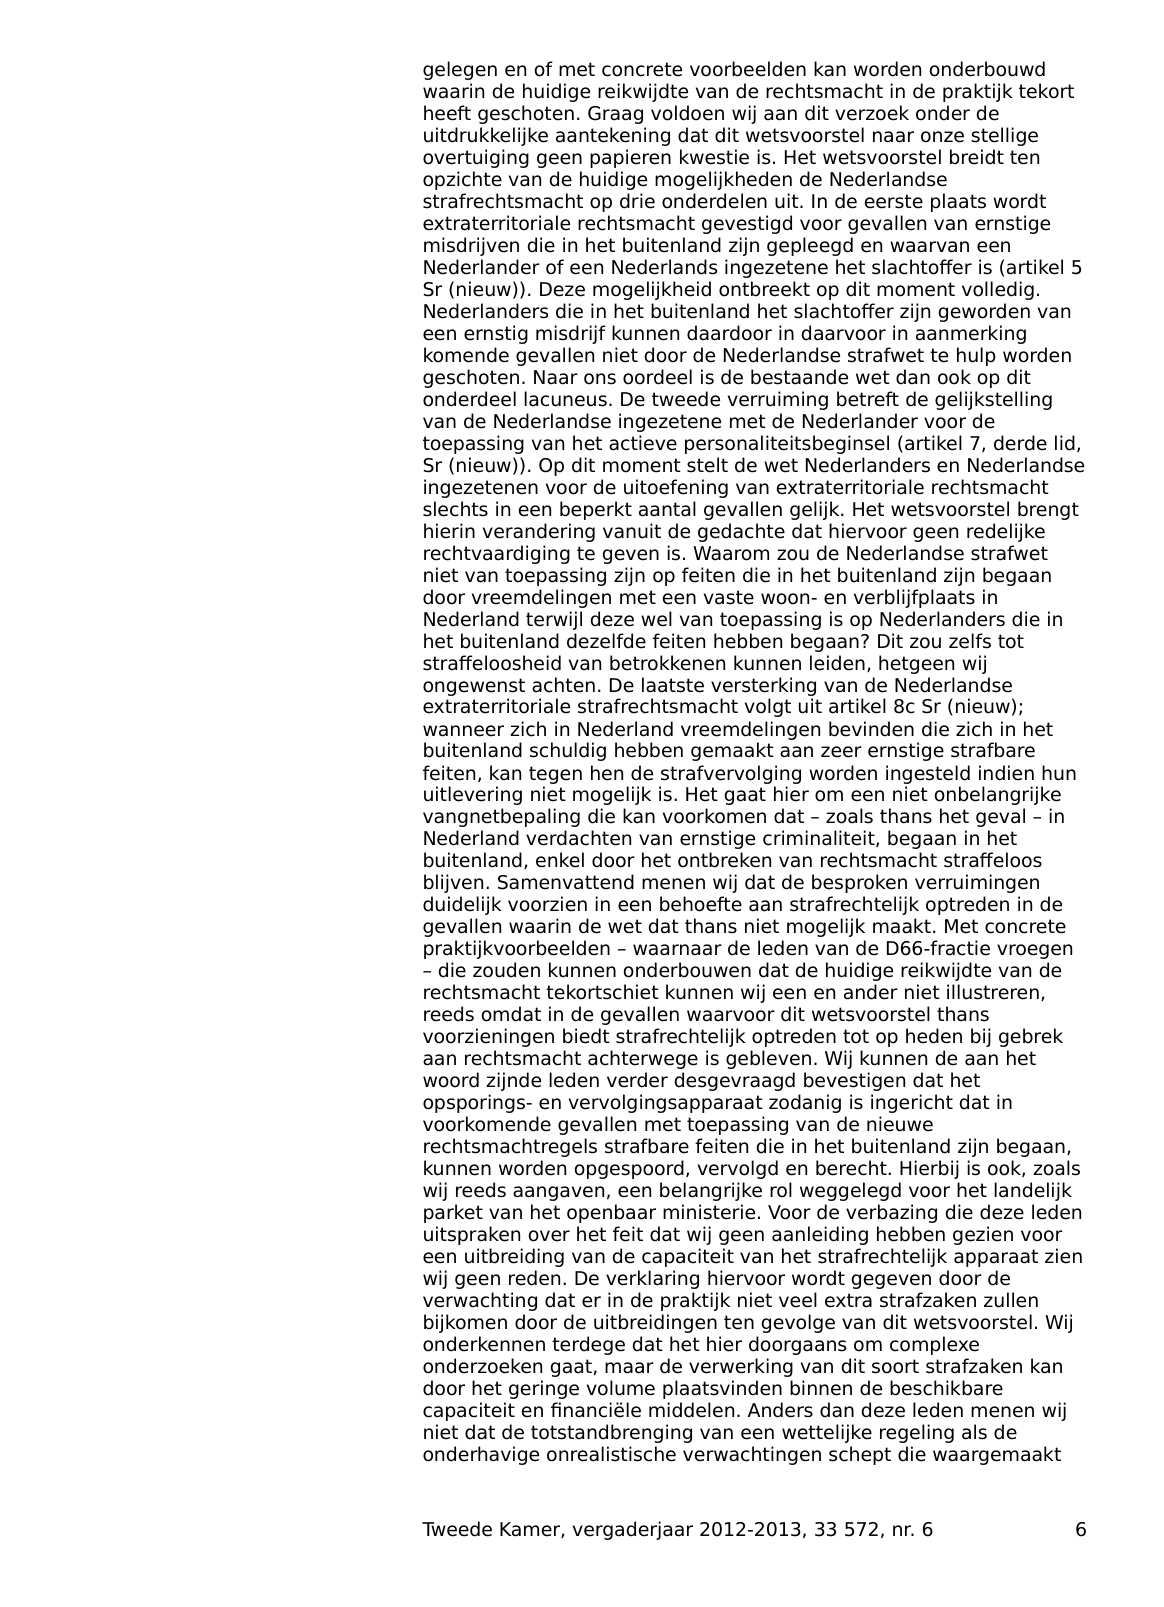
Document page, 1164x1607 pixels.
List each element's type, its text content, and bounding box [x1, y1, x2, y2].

text gelegen en of met concrete voorbeelden kan worden onderbouwd waarin de huidige reikwijdte van de rechtsmacht in de praktijk tekort heeft geschoten. Graag voldoen wij aan dit verzoek onder de uitdrukkelijke aantekening dat dit wetsvoorstel naar onze stellige overtuiging geen papieren kwestie is. Het wetsvoorstel breidt ten opzichte van de huidige mogelijkheden de Nederlandse strafrechtsmacht op drie onderdelen uit. In de eerste plaats wordt extraterritoriale rechtsmacht gevestigd voor gevallen van ernstige misdrijven die in het buitenland zijn gepleegd en waarvan een Nederlander of een Nederlands ingezetene het slachtoffer is (artikel 5 Sr (nieuw)). Deze mogelijkheid ontbreekt op dit moment volledig. Nederlanders die in het buitenland het slachtoffer zijn geworden van een ernstig misdrijf kunnen daardoor in daarvoor in aanmerking komende gevallen niet door de Nederlandse strafwet te hulp worden geschoten. Naar ons oordeel is de bestaande wet dan ook op dit onderdeel lacuneus. De tweede verruiming betreft de gelijkstelling van de Nederlandse ingezetene met de Nederlander voor de toepassing van het actieve personaliteitsbeginsel (artikel 7, derde lid, Sr (nieuw)). Op dit moment stelt de wet Nederlanders en Nederlandse ingezetenen voor de uitoefening van extraterritoriale rechtsmacht slechts in een beperkt aantal gevallen gelijk. Het wetsvoorstel brengt hierin verandering vanuit de gedachte dat hiervoor geen redelijke rechtvaardiging te geven is. Waarom zou de Nederlandse strafwet niet van toepassing zijn op feiten die in het buitenland zijn begaan door vreemdelingen met een vaste woon- en verblijfplaats in Nederland terwijl deze wel van toepassing is op Nederlanders die in het buitenland dezelfde feiten hebben begaan? Dit zou zelfs tot straffeloosheid van betrokkenen kunnen leiden, hetgeen wij ongewenst achten. De laatste versterking van de Nederlandse extraterritoriale strafrechtsmacht volgt uit artikel 8c Sr (nieuw); wanneer zich in Nederland vreemdelingen bevinden die zich in het buitenland schuldig hebben gemaakt aan zeer ernstige strafbare feiten, kan tegen hen de strafvervolging worden ingesteld indien hun uitlevering niet mogelijk is. Het gaat hier om een niet onbelangrijke vangnetbepaling die kan voorkomen dat – zoals thans het geval – in Nederland verdachten van ernstige criminaliteit, begaan in het buitenland, enkel door het ontbreken van rechtsmacht straffeloos blijven. Samenvattend menen wij dat de besproken verruimingen duidelijk voorzien in een behoefte aan strafrechtelijk optreden in de gevallen waarin de wet dat thans niet mogelijk maakt. Met concrete praktijkvoorbeelden – waarnaar de leden van de D66-fractie vroegen – die zouden kunnen onderbouwen dat de huidige reikwijdte van de rechtsmacht tekortschiet kunnen wij een en ander niet illustreren, reeds omdat in de gevallen waarvoor dit wetsvoorstel thans voorzieningen biedt strafrechtelijk optreden tot op heden bij gebrek aan rechtsmacht achterwege is gebleven. Wij kunnen de aan het woord zijnde leden verder desgevraagd bevestigen dat het opsporings- en vervolgingsapparaat zodanig is ingericht dat in voorkomende gevallen met toepassing van de nieuwe rechtsmachtregels strafbare feiten die in het buitenland zijn begaan, kunnen worden opgespoord, vervolgd en berecht. Hierbij is ook, zoals wij reeds aangaven, een belangrijke rol weggelegd voor het landelijk parket van het openbaar ministerie. Voor de verbazing die deze leden uitspraken over het feit dat wij geen aanleiding hebben gezien voor een uitbreiding van de capaciteit van het strafrechtelijk apparaat zien wij geen reden. De verklaring hiervoor wordt gegeven door de verwachting dat er in de praktijk niet veel extra strafzaken zullen bijkomen door de uitbreidingen ten gevolge van dit wetsvoorstel. Wij onderkennen terdege dat het hier doorgaans om complexe onderzoeken gaat, maar de verwerking van dit soort strafzaken kan door het geringe volume plaatsvinden binnen de beschikbare capaciteit en financiële middelen. Anders dan deze leden menen wij niet dat de totstandbrenging van een wettelijke regeling als de onderhavige onrealistische verwachtingen schept die waargemaakt [422, 59, 1087, 1466]
